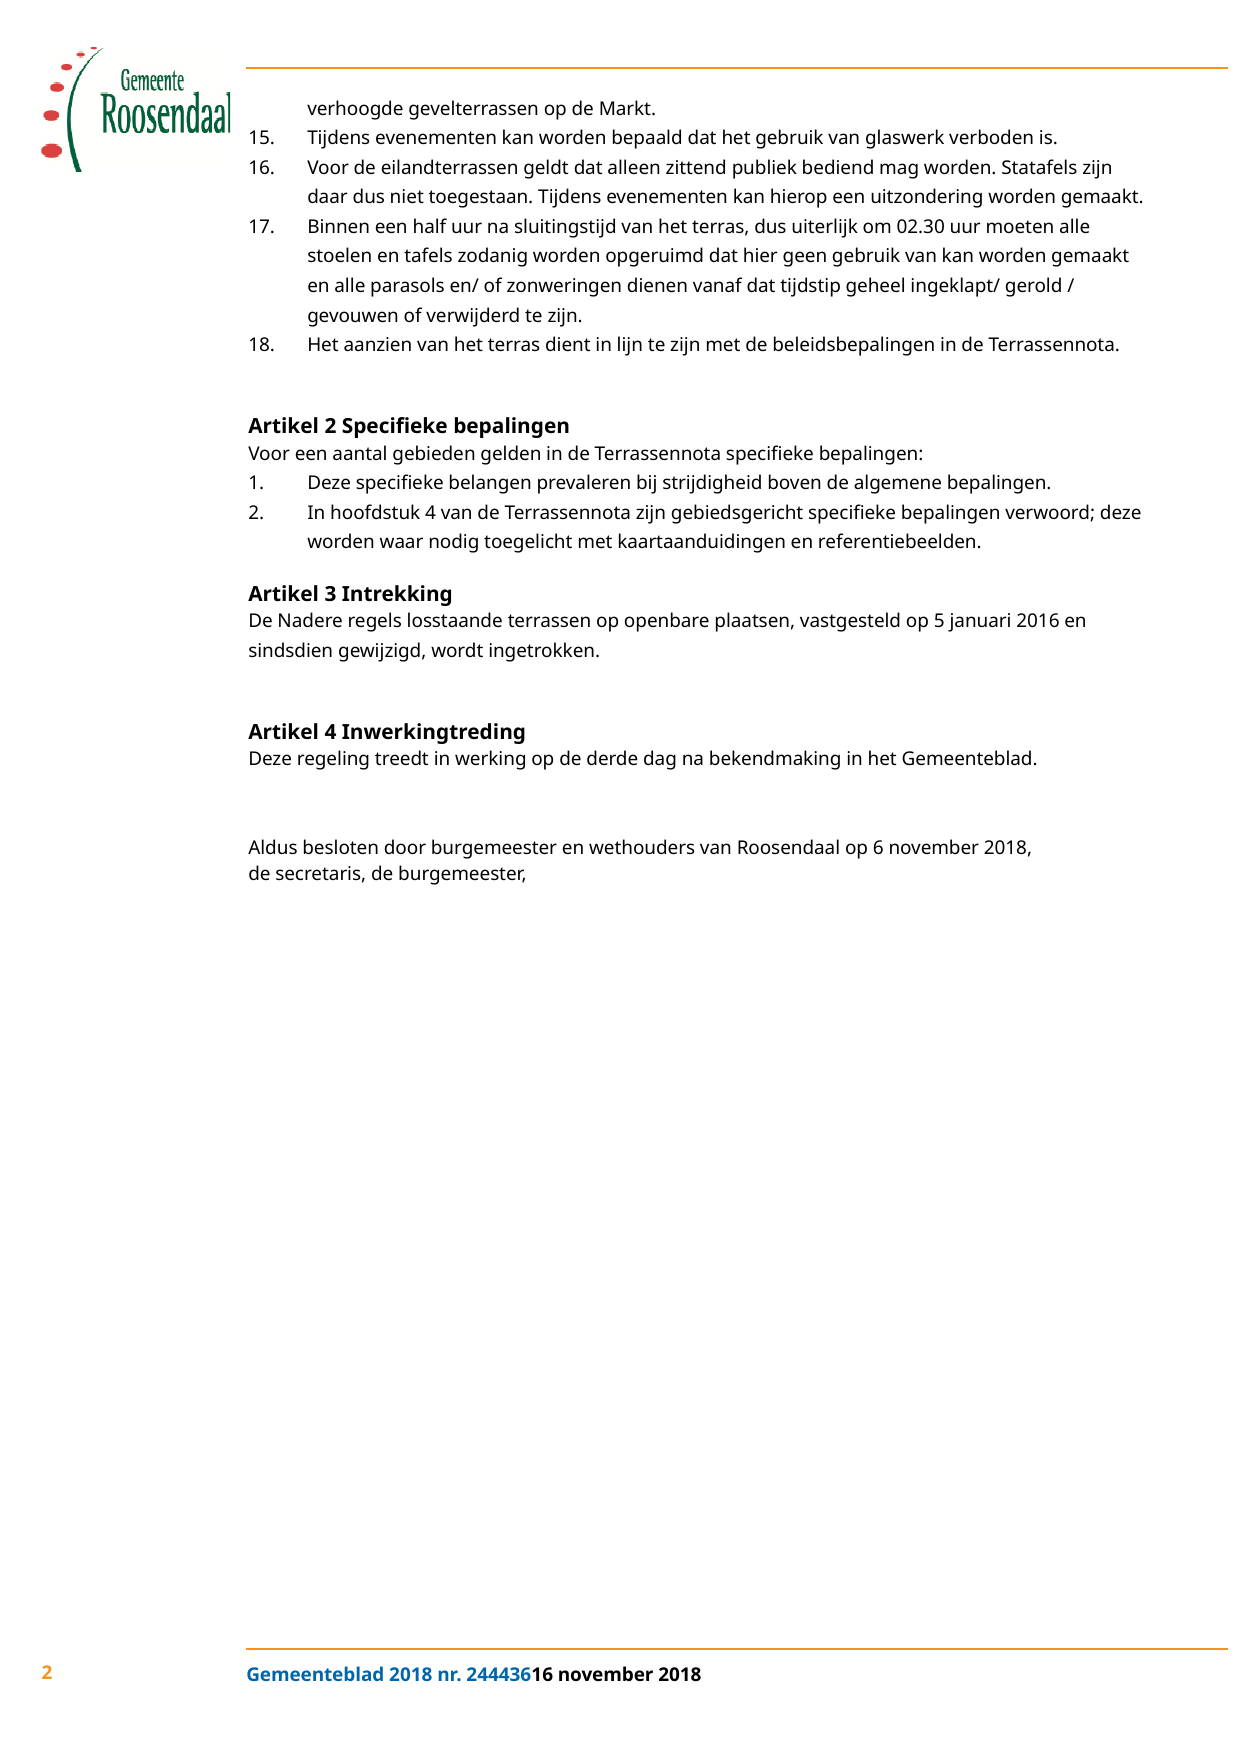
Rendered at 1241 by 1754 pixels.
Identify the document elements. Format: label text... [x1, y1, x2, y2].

text Artikel 4 Inwerkingtreding [248, 717, 1152, 746]
list In hoofdstuk 4 van de Terrassennota zijn gebiedsgericht specifieke bepalingen verwoord; deze worden waar nodig toegelicht met kaartaanduidingen en referentiebeelden. [248, 499, 1152, 554]
text de secretaris, de burgemeester, [248, 860, 1152, 886]
text Aldus besloten door burgemeester en wethouders van Roosendaal op 6 november 2018, [248, 834, 1152, 860]
list Tijdens evenementen kan worden bepaald dat het gebruik van glaswerk verboden is. [248, 124, 1152, 150]
text Artikel 2 Specifieke bepalingen [248, 411, 1152, 440]
list Voor de eilandterrassen geldt dat alleen zittend publiek bediend mag worden. Statafels zijn daar dus niet toegestaan. Tijdens evenementen kan hierop een uitzondering worden gemaakt. [248, 154, 1152, 209]
list Het aanzien van het terras dient in lijn te zijn met de beleidsbepalingen in de Terrassennota. [248, 331, 1152, 357]
list Deze specifieke belangen prevaleren bij strijdigheid boven de algemene bepalingen. [248, 469, 1152, 495]
text Artikel 3 Intrekking [248, 579, 1152, 607]
list verhoogde gevelterrassen op de Markt. [248, 95, 1152, 121]
list Binnen een half uur na sluitingstijd van het terras, dus uiterlijk om 02.30 uur moeten alle stoelen en tafels zodanig worden opgeruimd dat hier geen gebruik van kan worden gemaakt en alle parasols en/ of zonweringen dienen vanaf dat tijdstip geheel ingeklapt/ gerold / gevouwen of verwijderd te zijn. [248, 213, 1152, 328]
picture [41, 47, 231, 172]
text De Nadere regels losstaande terrassen op openbare plaatsen, vastgesteld op 5 januari 2016 en sindsdien gewijzigd, wordt ingetrokken. [248, 607, 1152, 663]
text Voor een aantal gebieden gelden in de Terrassennota specifieke bepalingen: [248, 440, 1152, 466]
text Deze regeling treedt in werking op de derde dag na bekendmaking in het Gemeenteblad. [248, 746, 1152, 771]
